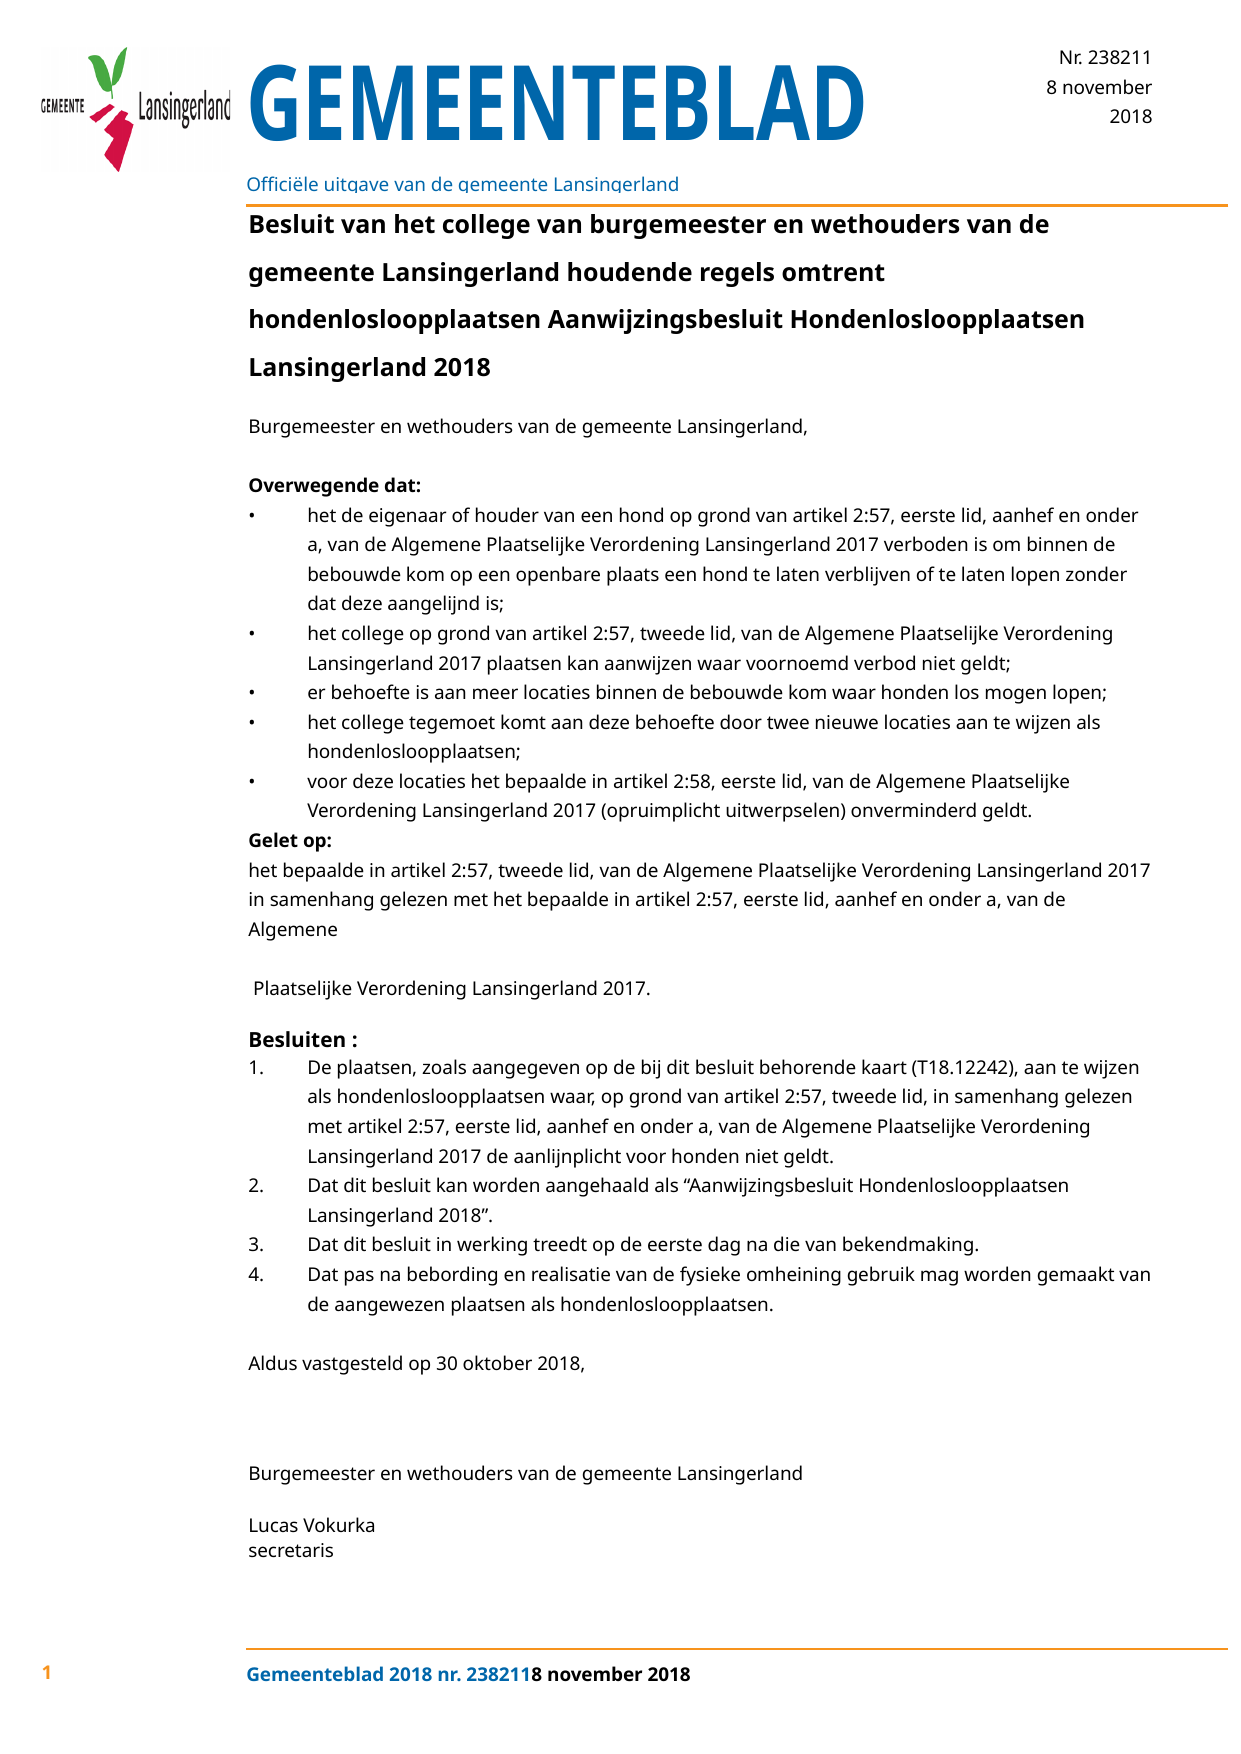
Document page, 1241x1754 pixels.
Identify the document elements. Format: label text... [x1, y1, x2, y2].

text secretaris [248, 1538, 1152, 1563]
list Dat dit besluit kan worden aangehaald als “Aanwijzingsbesluit Hondenlosloopplaatsen Lansingerland 2018”. [248, 1172, 1152, 1228]
text Besluit van het college van burgemeester en wethouders van de gemeente Lansingerland houdende regels omtrent hondenlosloopplaatsen Aanwijzingsbesluit Hondenlosloopplaatsen Lansingerland 2018 [248, 207, 1152, 384]
text Lucas Vokurka [248, 1512, 1152, 1538]
list voor deze locaties het bepaalde in artikel 2:58, eerste lid, van de Algemene Plaatselijke Verordening Lansingerland 2017 (opruimplicht uitwerpselen) onverminderd geldt. [248, 768, 1152, 823]
text Plaatselijke Verordening Lansingerland 2017. [248, 975, 1152, 1001]
list het college op grond van artikel 2:57, tweede lid, van de Algemene Plaatselijke Verordening Lansingerland 2017 plaatsen kan aanwijzen waar voornoemd verbod niet geldt; [248, 620, 1152, 676]
text Gelet op: [248, 827, 1152, 853]
list De plaatsen, zoals aangegeven op de bij dit besluit behorende kaart (T18.12242), aan te wijzen als hondenlosloopplaatsen waar, op grond van artikel 2:57, tweede lid, in samenhang gelezen met artikel 2:57, eerste lid, aanhef en onder a, van de Algemene Plaatselijke Verordening Lansingerland 2017 de aanlijnplicht voor honden niet geldt. [248, 1054, 1152, 1168]
text Burgemeester en wethouders van de gemeente Lansingerland, [248, 413, 1152, 439]
list het college tegemoet komt aan deze behoefte door twee nieuwe locaties aan te wijzen als hondenlosloopplaatsen; [248, 709, 1152, 764]
list het de eigenaar of houder van een hond op grond van artikel 2:57, eerste lid, aanhef en onder a, van de Algemene Plaatselijke Verordening Lansingerland 2017 verboden is om binnen de bebouwde kom op een openbare plaats een hond te laten verblijven of te laten lopen zonder dat deze aangelijnd is; [248, 502, 1152, 616]
text Burgemeester en wethouders van de gemeente Lansingerland [248, 1461, 1152, 1486]
text Besluiten : [248, 1026, 1152, 1054]
text Overwegende dat: [248, 472, 1152, 498]
list er behoefte is aan meer locaties binnen de bebouwde kom waar honden los mogen lopen; [248, 679, 1152, 705]
list Dat pas na bebording en realisatie van de fysieke omheining gebruik mag worden gemaakt van de aangewezen plaatsen als hondenlosloopplaatsen. [248, 1261, 1152, 1316]
text het bepaalde in artikel 2:57, tweede lid, van de Algemene Plaatselijke Verordening Lansingerland 2017 in samenhang gelezen met het bepaalde in artikel 2:57, eerste lid, aanhef en onder a, van de Algemene [248, 857, 1152, 942]
text Aldus vastgesteld op 30 oktober 2018, [248, 1350, 1152, 1376]
picture [41, 47, 231, 172]
list Dat dit besluit in werking treedt op de eerste dag na die van bekendmaking. [248, 1232, 1152, 1257]
